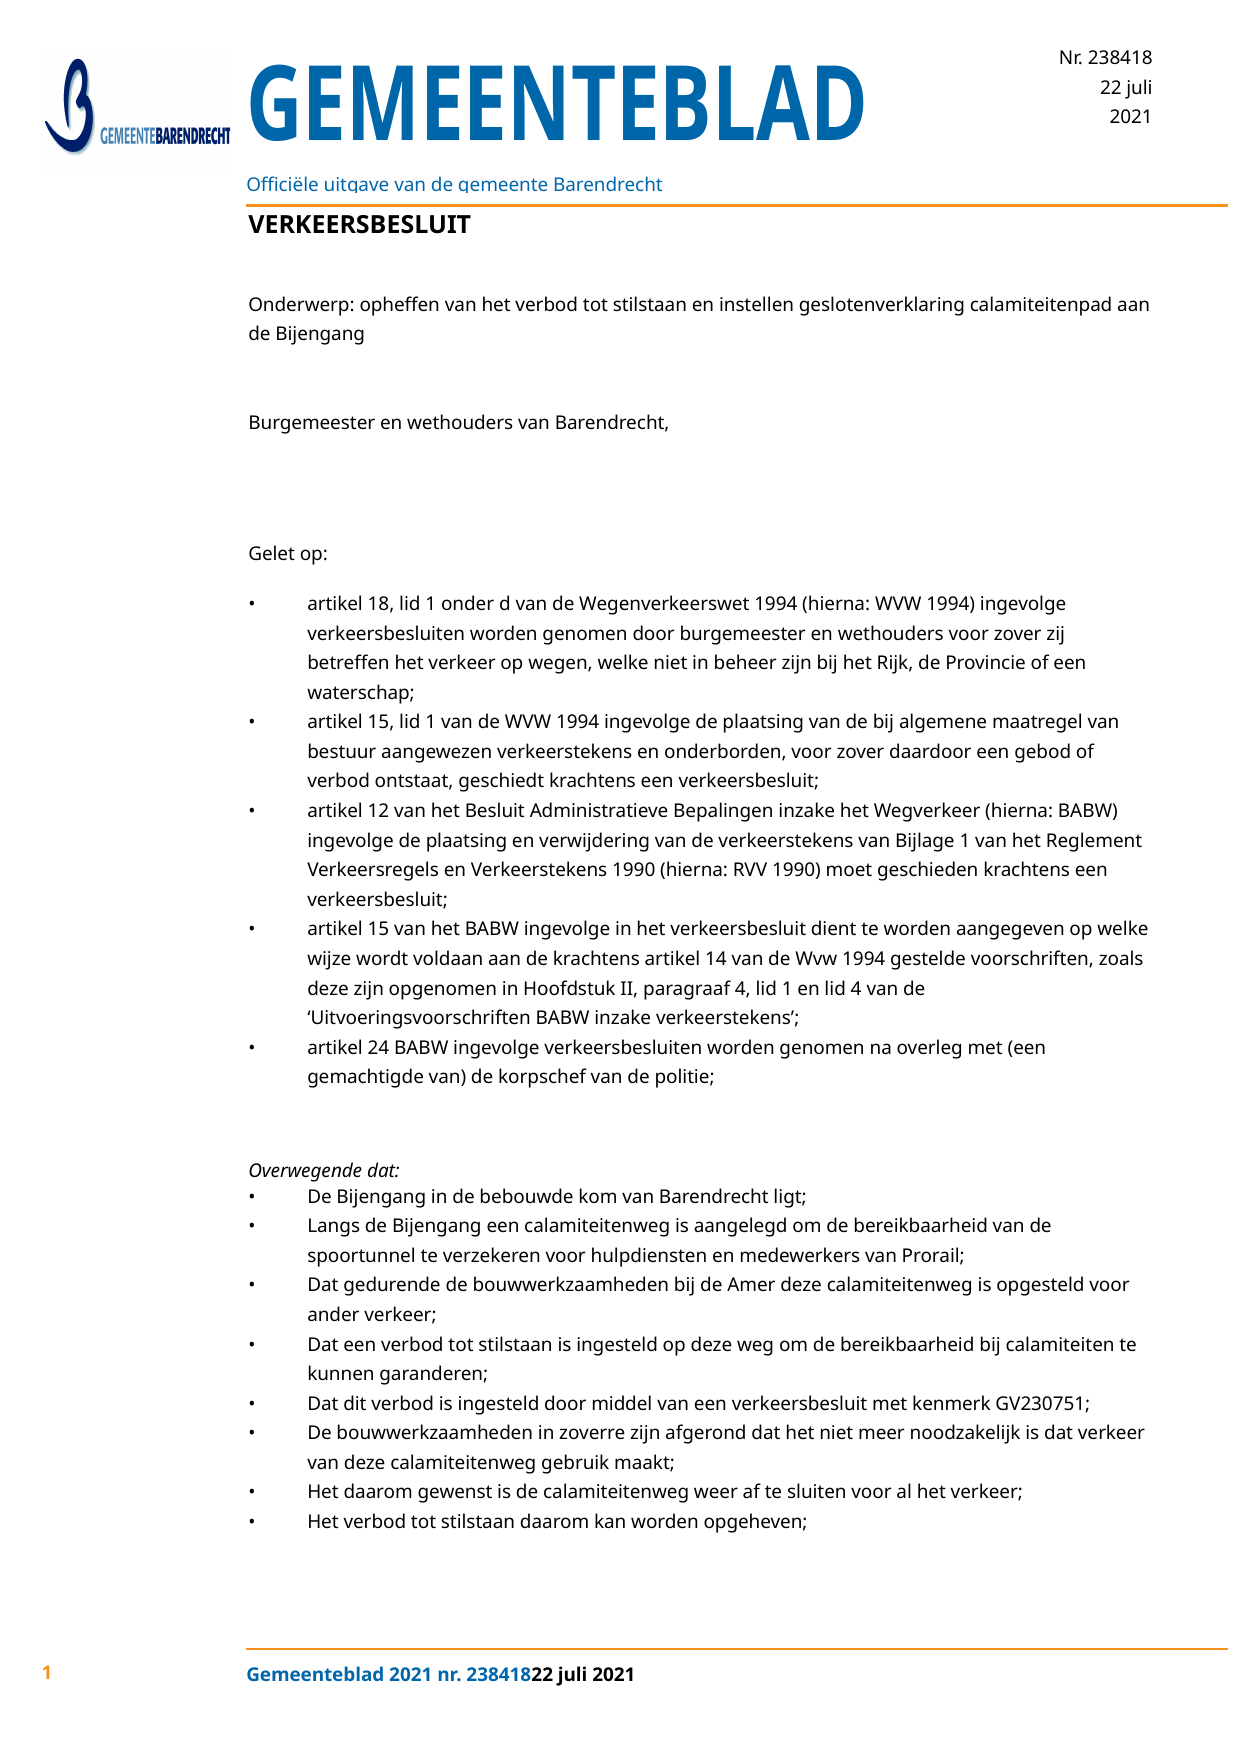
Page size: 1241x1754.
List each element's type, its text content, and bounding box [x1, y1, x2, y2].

list artikel 15, lid 1 van de WVW 1994 ingevolge de plaatsing van de bij algemene maatregel van bestuur aangewezen verkeerstekens en onderborden, voor zover daardoor een gebod of verbod ontstaat, geschiedt krachtens een verkeersbesluit; [248, 708, 1152, 793]
list Het verbod tot stilstaan daarom kan worden opgeheven; [248, 1508, 1152, 1534]
list Het daarom gewenst is de calamiteitenweg weer af te sluiten voor al het verkeer; [248, 1479, 1152, 1504]
picture [41, 47, 231, 172]
text VERKEERSBESLUIT [248, 207, 1152, 241]
list artikel 15 van het BABW ingevolge in het verkeersbesluit dient te worden aangegeven op welke wijze wordt voldaan aan de krachtens artikel 14 van de Wvw 1994 gestelde voorschriften, zoals deze zijn opgenomen in Hoofdstuk II, paragraaf 4, lid 1 en lid 4 van de ‘Uitvoeringsvoorschriften BABW inzake verkeerstekens’; [248, 916, 1152, 1030]
list artikel 18, lid 1 onder d van de Wegenverkeerswet 1994 (hierna: WVW 1994) ingevolge verkeersbesluiten worden genomen door burgemeester en wethouders voor zover zij betreffen het verkeer op wegen, welke niet in beheer zijn bij het Rijk, de Provincie of een waterschap; [248, 590, 1152, 705]
list artikel 12 van het Besluit Administratieve Bepalingen inzake het Wegverkeer (hierna: BABW) ingevolge de plaatsing en verwijdering van de verkeerstekens van Bijlage 1 van het Reglement Verkeersregels en Verkeerstekens 1990 (hierna: RVV 1990) moet geschieden krachtens een verkeersbesluit; [248, 797, 1152, 912]
list De bouwwerkzaamheden in zoverre zijn afgerond dat het niet meer noodzakelijk is dat verkeer van deze calamiteitenweg gebruik maakt; [248, 1419, 1152, 1475]
list Dat gedurende de bouwwerkzaamheden bij de Amer deze calamiteitenweg is opgesteld voor ander verkeer; [248, 1272, 1152, 1327]
text Overwegende dat: [248, 1157, 1152, 1183]
text Burgemeester en wethouders van Barendrecht, [248, 409, 1152, 435]
text Onderwerp: opheffen van het verbod tot stilstaan en instellen geslotenverklaring calamiteitenpad aan de Bijengang [248, 291, 1152, 346]
list De Bijengang in de bebouwde kom van Barendrecht ligt; [248, 1183, 1152, 1208]
text Gelet op: [248, 540, 1152, 566]
list Dat een verbod tot stilstaan is ingesteld op deze weg om de bereikbaarheid bij calamiteiten te kunnen garanderen; [248, 1331, 1152, 1386]
list Langs de Bijengang een calamiteitenweg is aangelegd om de bereikbaarheid van de spoortunnel te verzekeren voor hulpdiensten en medewerkers van Prorail; [248, 1212, 1152, 1268]
list Dat dit verbod is ingesteld door middel van een verkeersbesluit met kenmerk GV230751; [248, 1390, 1152, 1416]
list artikel 24 BABW ingevolge verkeersbesluiten worden genomen na overleg met (een gemachtigde van) de korpschef van de politie; [248, 1034, 1152, 1089]
